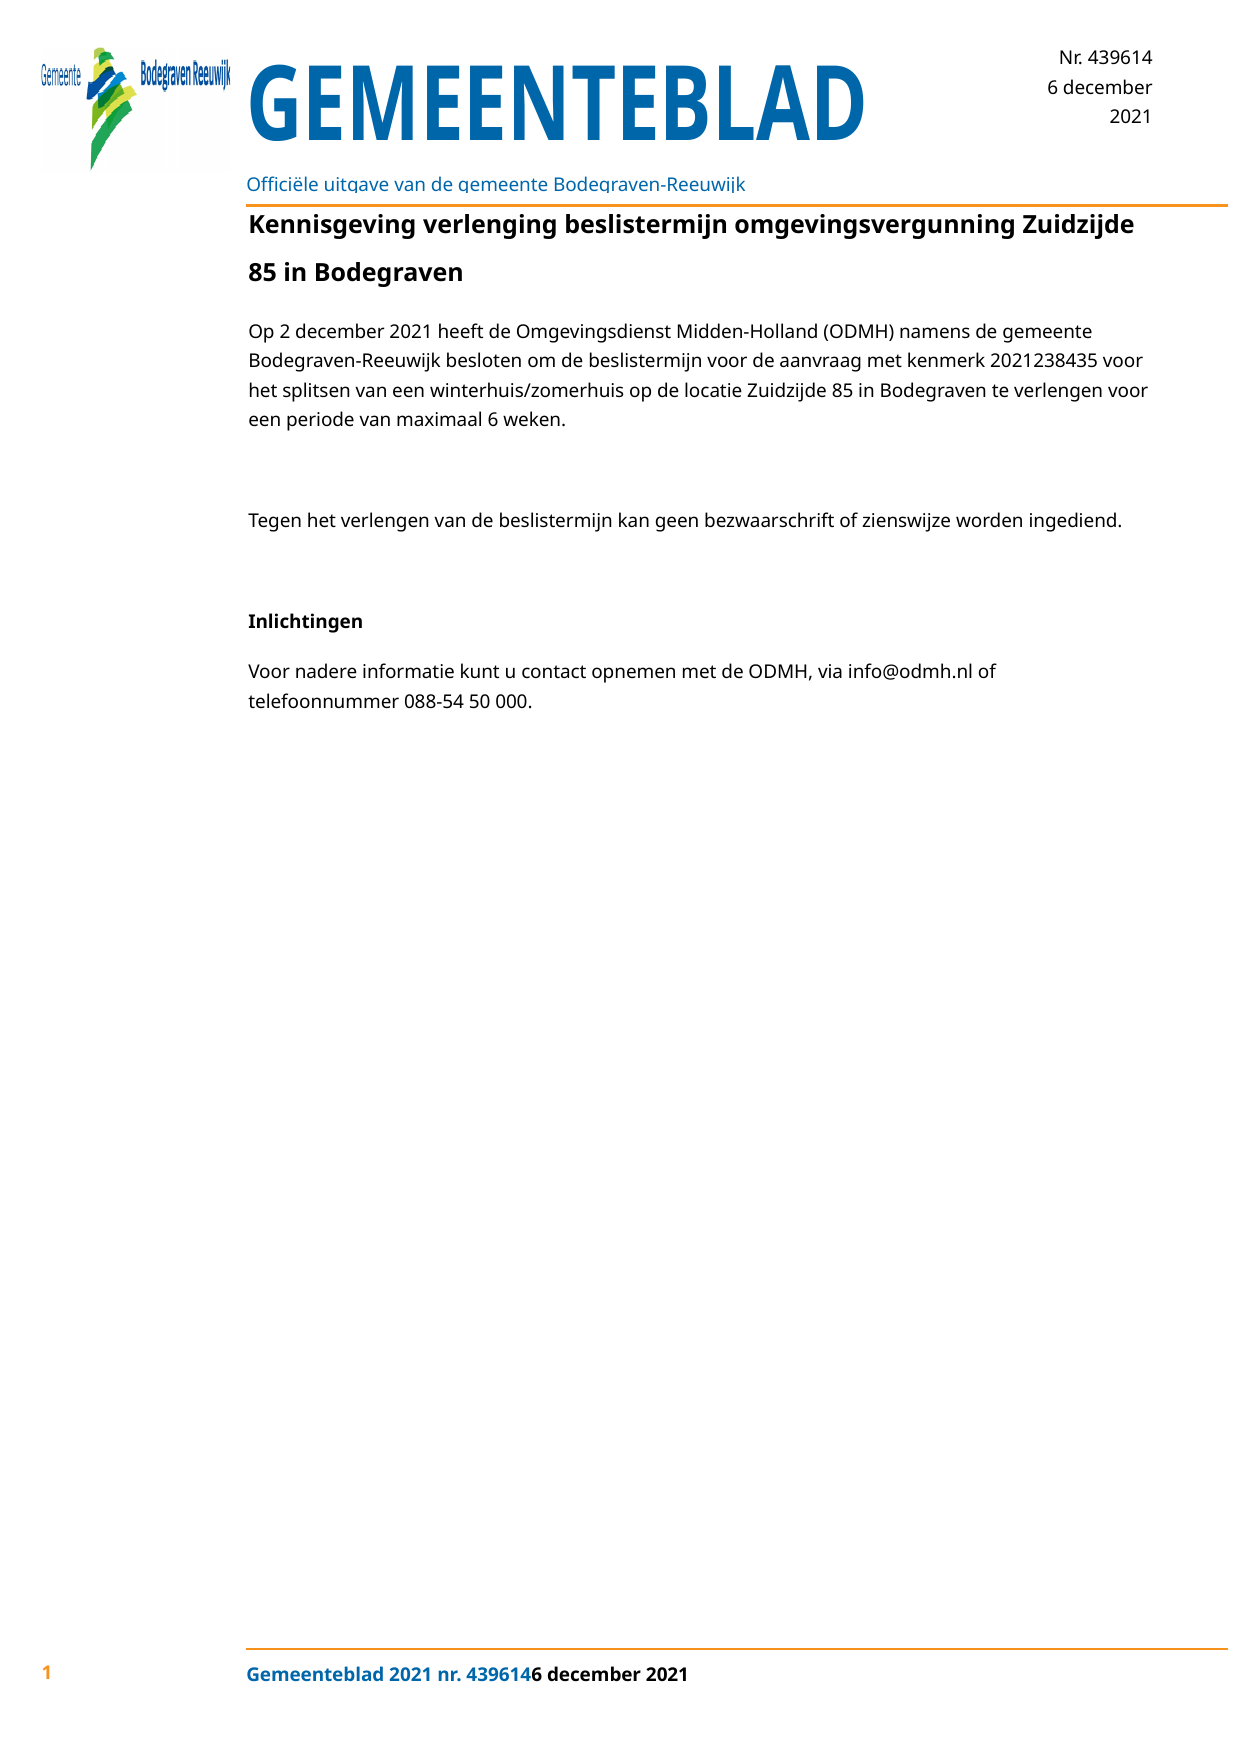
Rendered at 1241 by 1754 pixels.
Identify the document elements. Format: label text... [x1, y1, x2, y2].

text Inlichtingen [248, 608, 1152, 634]
text Kennisgeving verlenging beslistermijn omgevingsvergunning Zuidzijde 85 in Bodegraven [248, 207, 1152, 288]
text Voor nadere informatie kunt u contact opnemen met de ODMH, via info@odmh.nl of telefoonnummer 088-54 50 000. [248, 659, 1152, 714]
text Op 2 december 2021 heeft de Omgevingsdienst Midden-Holland (ODMH) namens de gemeente Bodegraven-Reeuwijk besloten om de beslistermijn voor de aanvraag met kenmerk 2021238435 voor het splitsen van een winterhuis/zomerhuis op de locatie Zuidzijde 85 in Bodegraven te verlengen voor een periode van maximaal 6 weken. [248, 318, 1152, 432]
text Tegen het verlengen van de beslistermijn kan geen bezwaarschrift of zienswijze worden ingediend. [248, 507, 1152, 533]
picture [41, 47, 231, 172]
